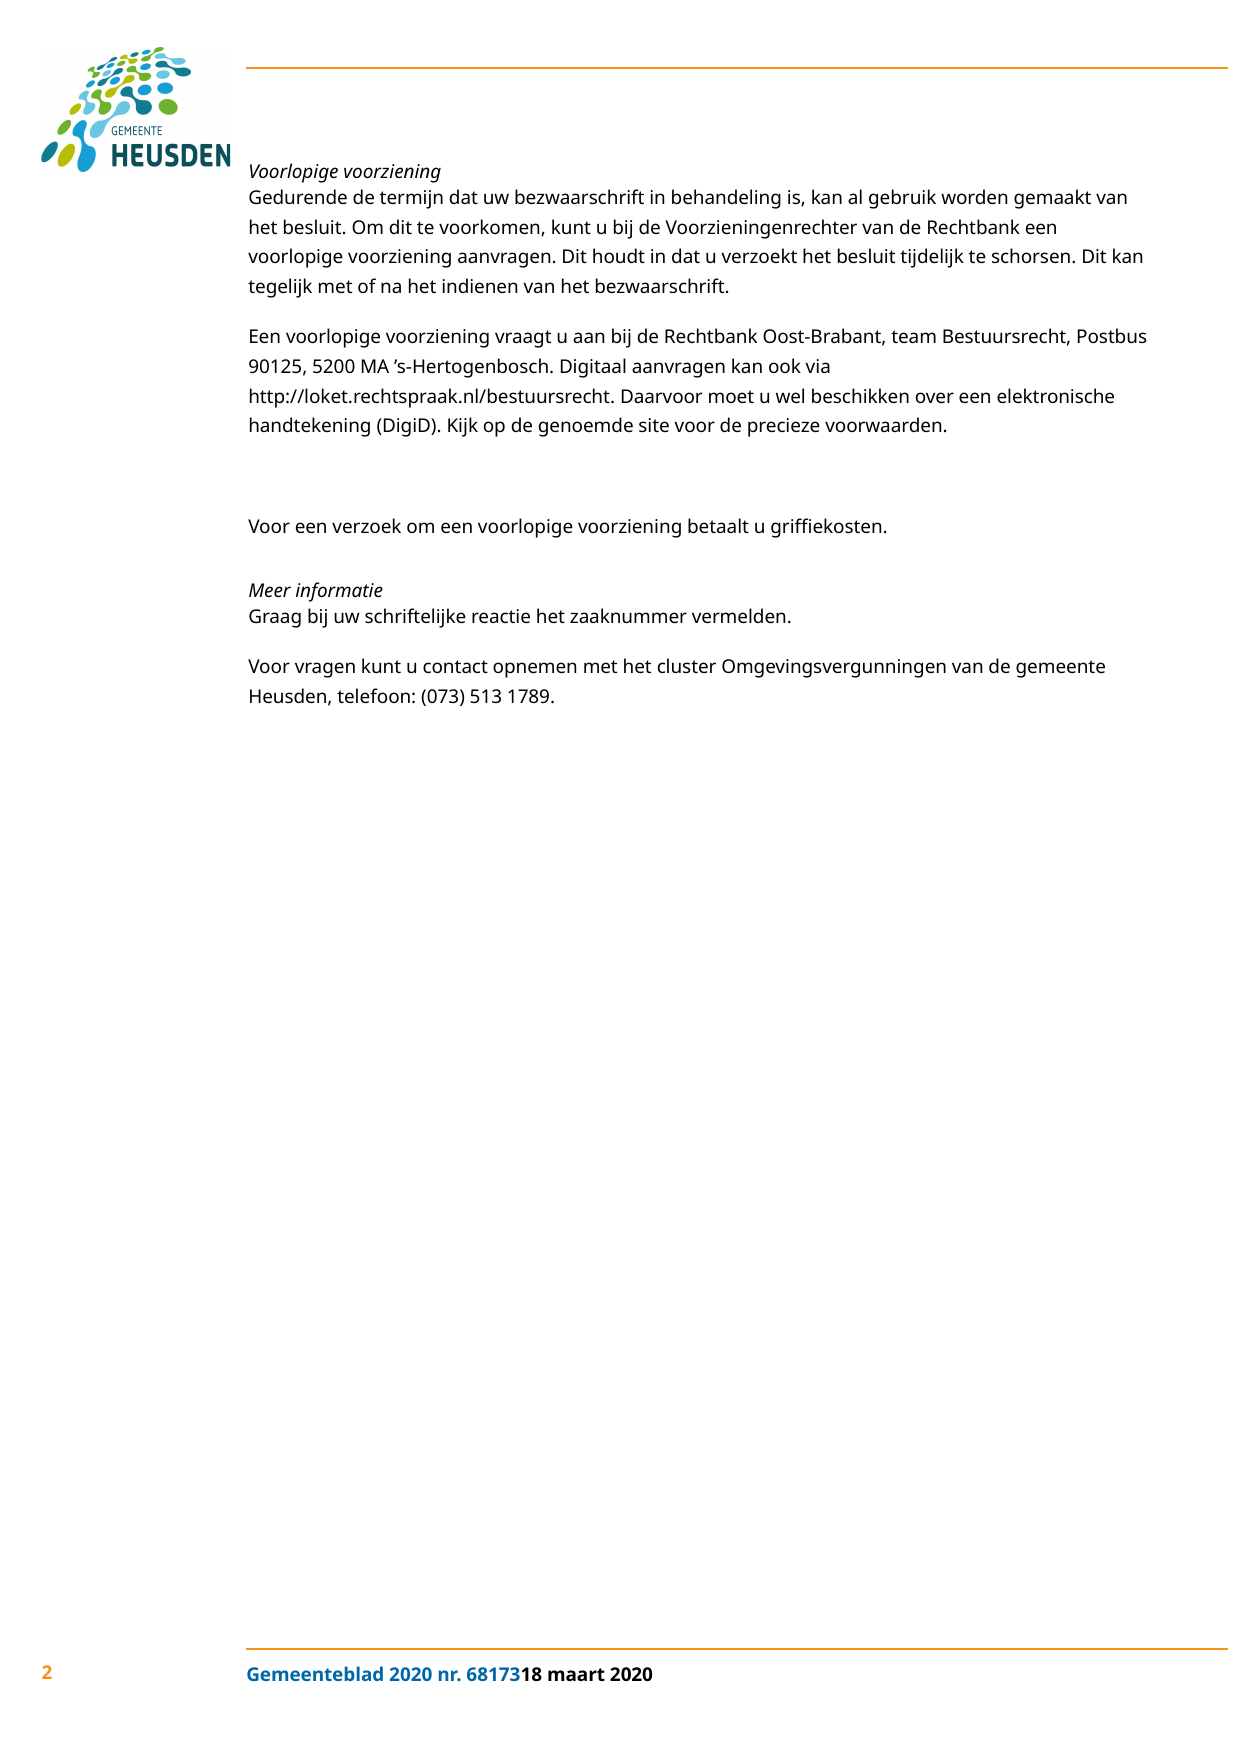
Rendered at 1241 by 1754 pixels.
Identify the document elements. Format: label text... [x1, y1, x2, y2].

text Graag bij uw schriftelijke reactie het zaaknummer vermelden. [248, 603, 1152, 629]
text Voor vragen kunt u contact opnemen met het cluster Omgevingsvergunningen van de gemeente Heusden, telefoon: (073) 513 1789. [248, 653, 1152, 709]
text Gedurende de termijn dat uw bezwaarschrift in behandeling is, kan al gebruik worden gemaakt van het besluit. Om dit te voorkomen, kunt u bij de Voorzieningenrechter van de Rechtbank een voorlopige voorziening aanvragen. Dit houdt in dat u verzoekt het besluit tijdelijk te schorsen. Dit kan tegelijk met of na het indienen van het bezwaarschrift. [248, 184, 1152, 299]
text Meer informatie [248, 577, 1152, 603]
text Voorlopige voorziening [248, 159, 1152, 184]
text Een voorlopige voorziening vraagt u aan bij de Rechtbank Oost-Brabant, team Bestuursrecht, Postbus 90125, 5200 MA ’s-Hertogenbosch. Digitaal aanvragen kan ook via http://loket.rechtspraak.nl/bestuursrecht. Daarvoor moet u wel beschikken over een elektronische handtekening (DigiD). Kijk op de genoemde site voor de precieze voorwaarden. [248, 324, 1152, 438]
picture [41, 47, 231, 172]
text Voor een verzoek om een voorlopige voorziening betaalt u griffiekosten. [248, 513, 1152, 539]
